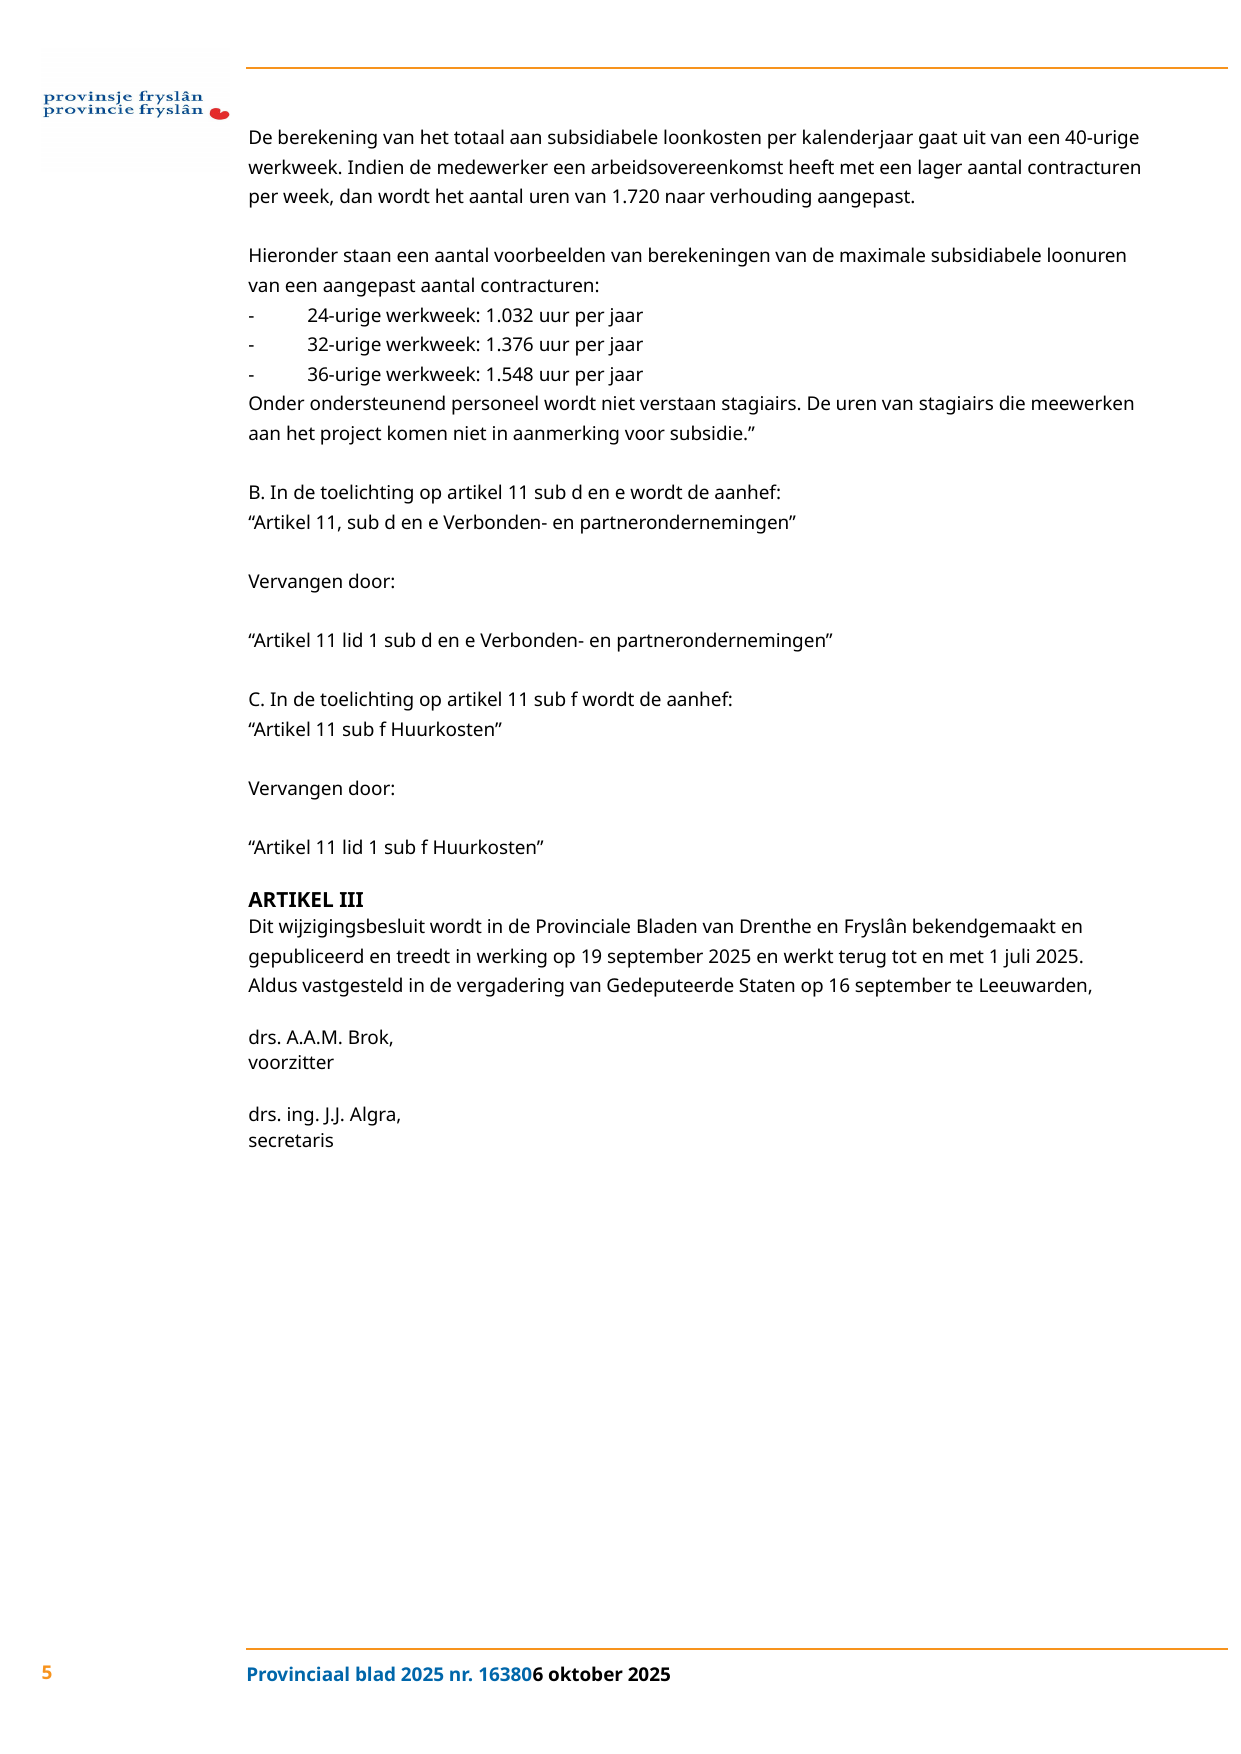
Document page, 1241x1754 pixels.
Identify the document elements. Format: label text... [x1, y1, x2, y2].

text Hieronder staan een aantal voorbeelden van berekeningen van de maximale subsidiabele loonuren van een aangepast aantal contracturen: [248, 243, 1152, 298]
text drs. A.A.M. Brok, [248, 1024, 1152, 1049]
text Vervangen door: [248, 568, 1152, 594]
text “Artikel 11 sub f Huurkosten” [248, 716, 1152, 742]
text “Artikel 11 lid 1 sub f Huurkosten” [248, 834, 1152, 860]
text C. In de toelichting op artikel 11 sub f wordt de aanhef: [248, 686, 1152, 712]
text ARTIKEL III [248, 885, 1152, 913]
text De berekening van het totaal aan subsidiabele loonkosten per kalenderjaar gaat uit van een 40-urige werkweek. Indien de medewerker een arbeidsovereenkomst heeft met een lager aantal contracturen per week, dan wordt het aantal uren van 1.720 naar verhouding aangepast. [248, 124, 1152, 209]
text secretaris [248, 1127, 1152, 1152]
text voorzitter [248, 1049, 1152, 1075]
text Dit wijzigingsbesluit wordt in de Provinciale Bladen van Drenthe en Fryslân bekendgemaakt en gepubliceerd en treedt in werking op 19 september 2025 en werkt terug tot en met 1 juli 2025. [248, 913, 1152, 968]
text “Artikel 11 lid 1 sub d en e Verbonden- en partnerondernemingen” [248, 627, 1152, 653]
text drs. ing. J.J. Algra, [248, 1101, 1152, 1127]
text Onder ondersteunend personeel wordt niet verstaan stagiairs. De uren van stagiairs die meewerken aan het project komen niet in aanmerking voor subsidie.” [248, 391, 1152, 446]
text “Artikel 11, sub d en e Verbonden- en partnerondernemingen” [248, 509, 1152, 535]
list 32-urige werkweek: 1.376 uur per jaar [248, 331, 1152, 357]
text Aldus vastgesteld in de vergadering van Gedeputeerde Staten op 16 september te Leeuwarden, [248, 972, 1152, 998]
text B. In de toelichting op artikel 11 sub d en e wordt de aanhef: [248, 479, 1152, 505]
picture [41, 47, 231, 172]
text Vervangen door: [248, 775, 1152, 801]
list 24-urige werkweek: 1.032 uur per jaar [248, 302, 1152, 328]
list 36-urige werkweek: 1.548 uur per jaar [248, 361, 1152, 387]
